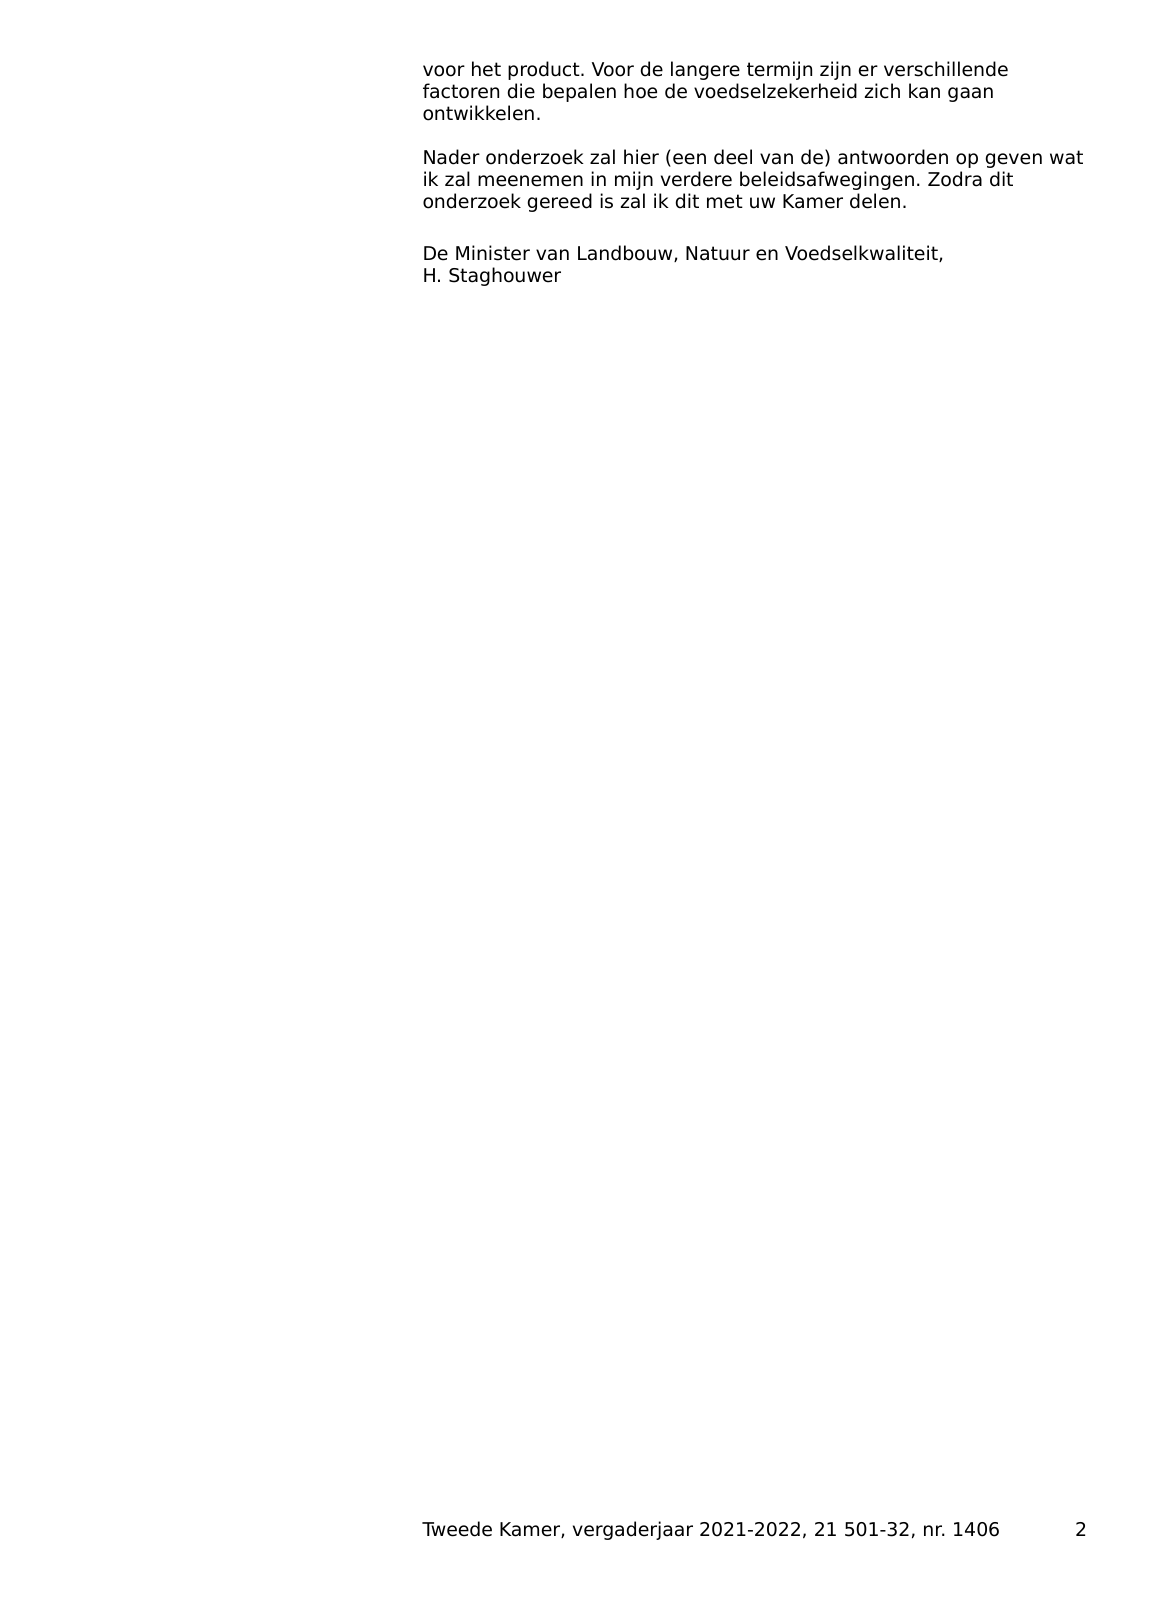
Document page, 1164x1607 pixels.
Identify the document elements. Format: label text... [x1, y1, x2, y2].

text De Minister van Landbouw, Natuur en Voedselkwaliteit, H. Staghouwer [422, 243, 1087, 287]
text voor het product. Voor de langere termijn zijn er verschillende factoren die bepalen hoe de voedselzekerheid zich kan gaan ontwikkelen. [422, 59, 1087, 125]
text Nader onderzoek zal hier (een deel van de) antwoorden op geven wat ik zal meenemen in mijn verdere beleidsafwegingen. Zodra dit onderzoek gereed is zal ik dit met uw Kamer delen. [422, 147, 1087, 213]
